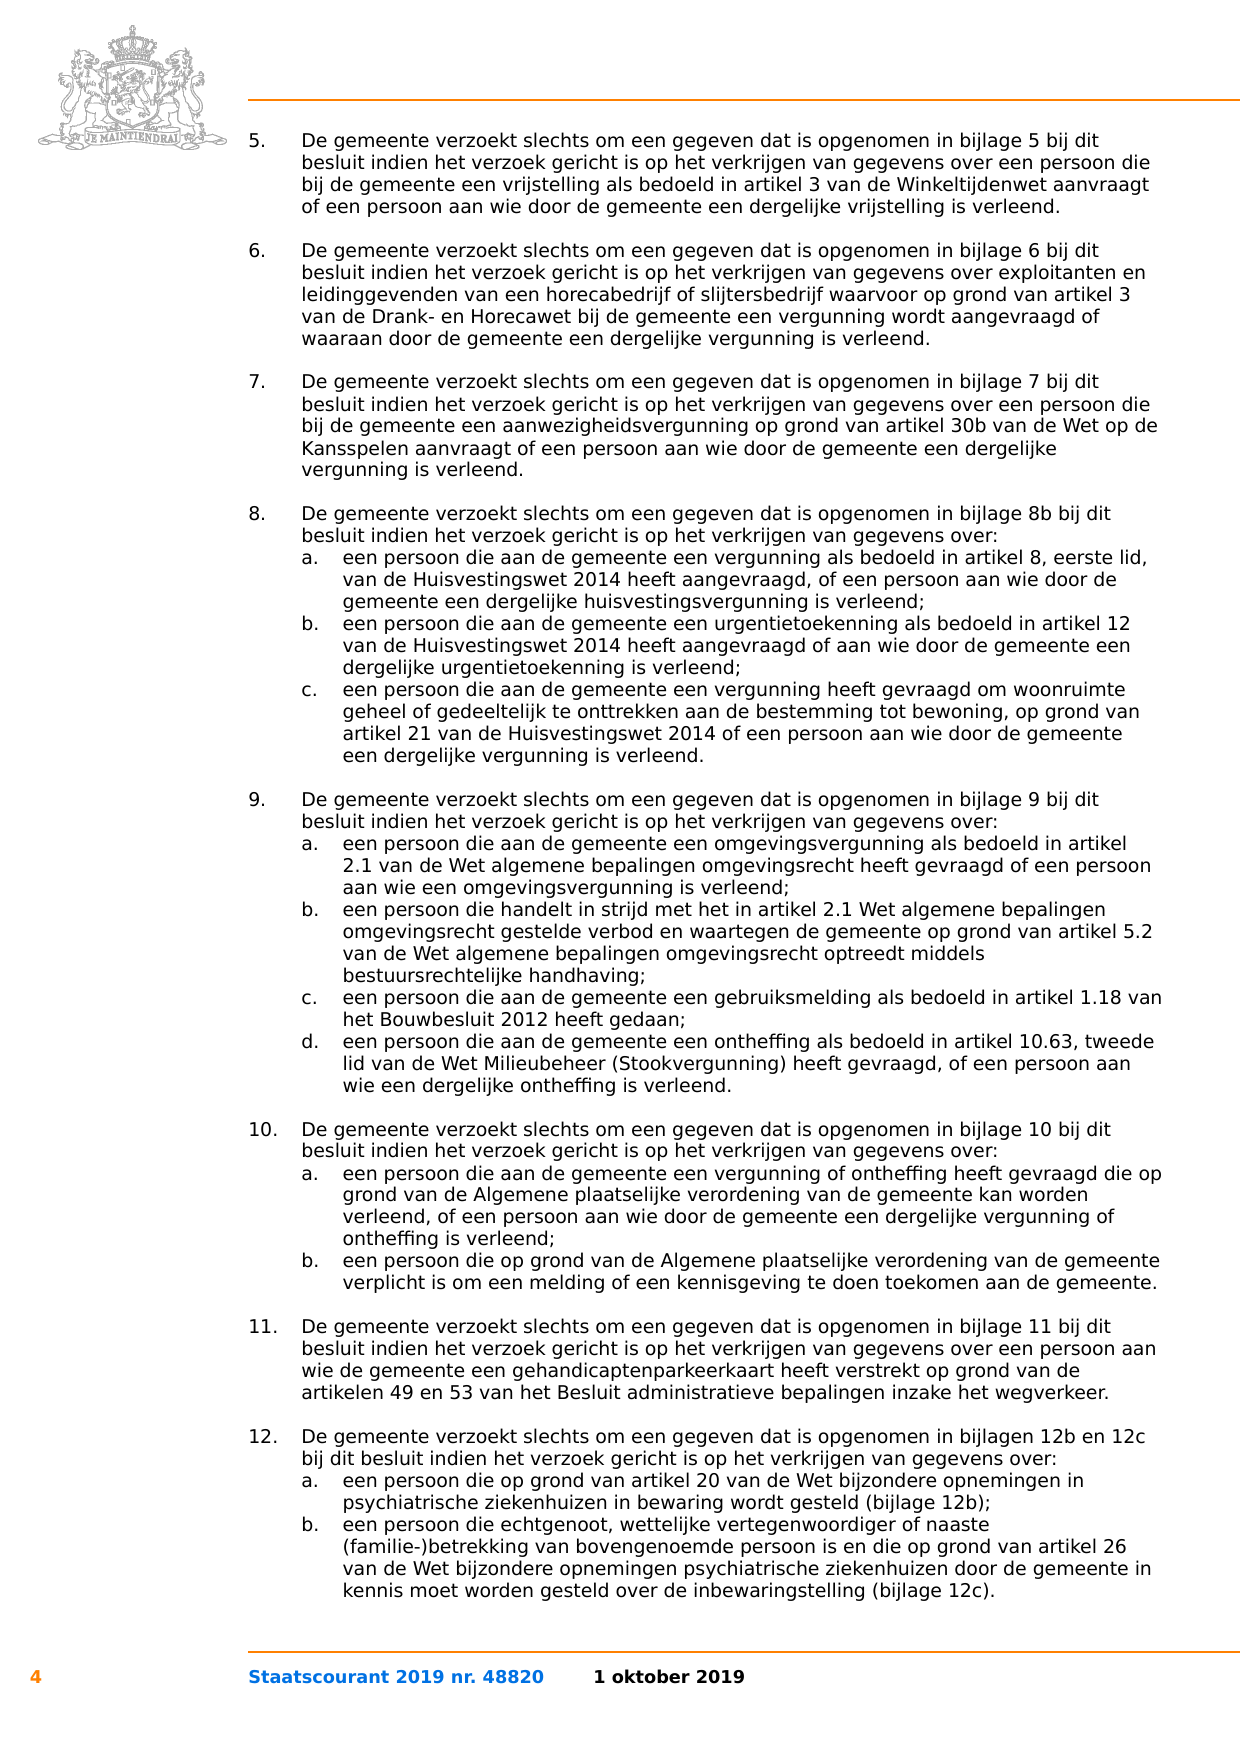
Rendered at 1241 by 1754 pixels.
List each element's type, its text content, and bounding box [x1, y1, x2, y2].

text b. een persoon die handelt in strijd met het in artikel 2.1 Wet algemene bepalingen omgevingsrecht gestelde verbod en waartegen de gemeente op grond van artikel 5.2 van de Wet algemene bepalingen omgevingsrecht optreedt middels bestuursrechtelijke handhaving; [301, 899, 1163, 987]
text 10. De gemeente verzoekt slechts om een gegeven dat is opgenomen in bijlage 10 bij dit besluit indien het verzoek gericht is op het verkrijgen van gegevens over: [248, 1118, 1163, 1162]
text a. een persoon die aan de gemeente een vergunning of ontheffing heeft gevraagd die op grond van de Algemene plaatselijke verordening van de gemeente kan worden verleend, of een persoon aan wie door de gemeente een dergelijke vergunning of ontheffing is verleend; [301, 1162, 1163, 1250]
text c. een persoon die aan de gemeente een vergunning heeft gevraagd om woonruimte geheel of gedeeltelijk te onttrekken aan de bestemming tot bewoning, op grond van artikel 21 van de Huisvestingswet 2014 of een persoon aan wie door de gemeente een dergelijke vergunning is verleend. [301, 679, 1163, 767]
text 6. De gemeente verzoekt slechts om een gegeven dat is opgenomen in bijlage 6 bij dit besluit indien het verzoek gericht is op het verkrijgen van gegevens over exploitanten en leidinggevenden van een horecabedrijf of slijtersbedrijf waarvoor op grond van artikel 3 van de Drank- en Horecawet bij de gemeente een vergunning wordt aangevraagd of waaraan door de gemeente een dergelijke vergunning is verleend. [248, 240, 1163, 349]
text 7. De gemeente verzoekt slechts om een gegeven dat is opgenomen in bijlage 7 bij dit besluit indien het verzoek gericht is op het verkrijgen van gegevens over een persoon die bij de gemeente een aanwezigheidsvergunning op grond van artikel 30b van de Wet op de Kansspelen aanvraagt of een persoon aan wie door de gemeente een dergelijke vergunning is verleend. [248, 371, 1163, 481]
text b. een persoon die op grond van de Algemene plaatselijke verordening van de gemeente verplicht is om een melding of een kennisgeving te doen toekomen aan de gemeente. [301, 1250, 1163, 1294]
text a. een persoon die aan de gemeente een omgevingsvergunning als bedoeld in artikel 2.1 van de Wet algemene bepalingen omgevingsrecht heeft gevraagd of een persoon aan wie een omgevingsvergunning is verleend; [301, 833, 1163, 899]
text 8. De gemeente verzoekt slechts om een gegeven dat is opgenomen in bijlage 8b bij dit besluit indien het verzoek gericht is op het verkrijgen van gegevens over: [248, 503, 1163, 547]
text d. een persoon die aan de gemeente een ontheffing als bedoeld in artikel 10.63, tweede lid van de Wet Milieubeheer (Stookvergunning) heeft gevraagd, of een persoon aan wie een dergelijke ontheffing is verleend. [301, 1031, 1163, 1097]
text b. een persoon die echtgenoot, wettelijke vertegenwoordiger of naaste (familie-)betrekking van bovengenoemde persoon is en die op grond van artikel 26 van de Wet bijzondere opnemingen psychiatrische ziekenhuizen door de gemeente in kennis moet worden gesteld over de inbewaringstelling (bijlage 12c). [301, 1514, 1163, 1602]
text 9. De gemeente verzoekt slechts om een gegeven dat is opgenomen in bijlage 9 bij dit besluit indien het verzoek gericht is op het verkrijgen van gegevens over: [248, 789, 1163, 833]
picture [38, 25, 227, 150]
text c. een persoon die aan de gemeente een gebruiksmelding als bedoeld in artikel 1.18 van het Bouwbesluit 2012 heeft gedaan; [301, 987, 1163, 1031]
text 5. De gemeente verzoekt slechts om een gegeven dat is opgenomen in bijlage 5 bij dit besluit indien het verzoek gericht is op het verkrijgen van gegevens over een persoon die bij de gemeente een vrijstelling als bedoeld in artikel 3 van de Winkeltijdenwet aanvraagt of een persoon aan wie door de gemeente een dergelijke vrijstelling is verleend. [248, 130, 1163, 218]
text a. een persoon die op grond van artikel 20 van de Wet bijzondere opnemingen in psychiatrische ziekenhuizen in bewaring wordt gesteld (bijlage 12b); [301, 1470, 1163, 1514]
text b. een persoon die aan de gemeente een urgentietoekenning als bedoeld in artikel 12 van de Huisvestingswet 2014 heeft aangevraagd of aan wie door de gemeente een dergelijke urgentietoekenning is verleend; [301, 613, 1163, 679]
text a. een persoon die aan de gemeente een vergunning als bedoeld in artikel 8, eerste lid, van de Huisvestingswet 2014 heeft aangevraagd, of een persoon aan wie door de gemeente een dergelijke huisvestingsvergunning is verleend; [301, 547, 1163, 613]
text 12. De gemeente verzoekt slechts om een gegeven dat is opgenomen in bijlagen 12b en 12c bij dit besluit indien het verzoek gericht is op het verkrijgen van gegevens over: [248, 1426, 1163, 1470]
text 11. De gemeente verzoekt slechts om een gegeven dat is opgenomen in bijlage 11 bij dit besluit indien het verzoek gericht is op het verkrijgen van gegevens over een persoon aan wie de gemeente een gehandicaptenparkeerkaart heeft verstrekt op grond van de artikelen 49 en 53 van het Besluit administratieve bepalingen inzake het wegverkeer. [248, 1316, 1163, 1404]
